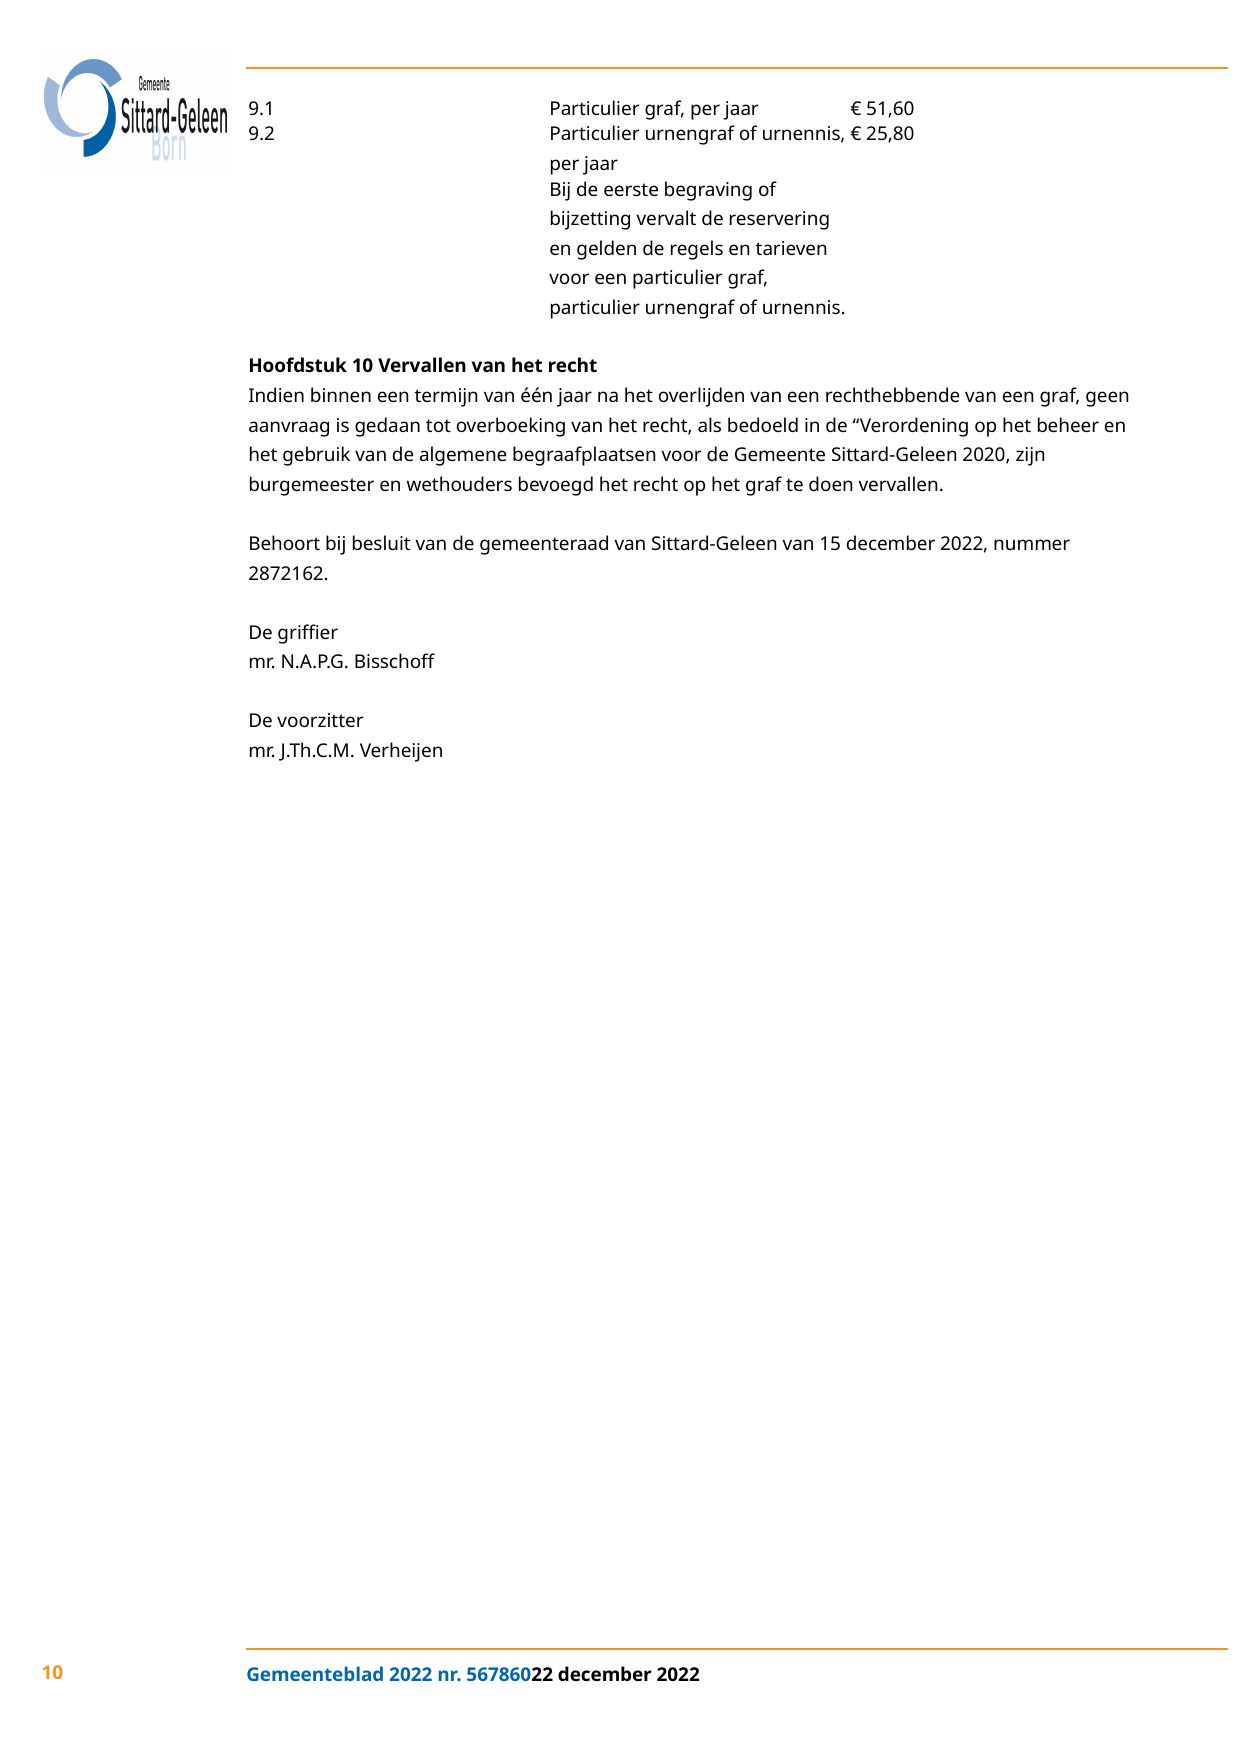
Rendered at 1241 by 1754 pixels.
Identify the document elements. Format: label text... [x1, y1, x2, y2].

table_cell Particulier urnengraf of urnennis, per jaar [549, 121, 850, 176]
picture [41, 47, 231, 172]
table_cell 9.2 [248, 121, 549, 176]
text De voorzitter [248, 708, 1152, 733]
text Indien binnen een termijn van één jaar na het overlijden van een rechthebbende van een graf, geen aanvraag is gedaan tot overboeking van het recht, als bedoeld in de “Verordening op het beheer en het gebruik van de algemene begraafplaatsen voor de Gemeente Sittard-Geleen 2020, zijn burgemeester en wethouders bevoegd het recht op het graf te doen vervallen. [248, 382, 1152, 497]
table_cell Bij de eerste begraving of bijzetting vervalt de reservering en gelden de regels en tarieven voor een particulier graf, particulier urnengraf of urnennis. [549, 176, 850, 320]
text mr. J.Th.C.M. Verheijen [248, 737, 1152, 763]
table_cell € 51,60 [850, 95, 1152, 121]
text Hoofdstuk 10 Vervallen van het recht [248, 353, 1152, 378]
text mr. N.A.P.G. Bisschoff [248, 648, 1152, 674]
table_cell 9.1 [248, 95, 549, 121]
table_cell [248, 176, 549, 320]
table_cell € 25,80 [850, 121, 1152, 176]
table_cell [850, 176, 1152, 320]
table_cell Particulier graf, per jaar [549, 95, 850, 121]
text Behoort bij besluit van de gemeenteraad van Sittard-Geleen van 15 december 2022, nummer 2872162. [248, 530, 1152, 586]
text De griffier [248, 619, 1152, 645]
